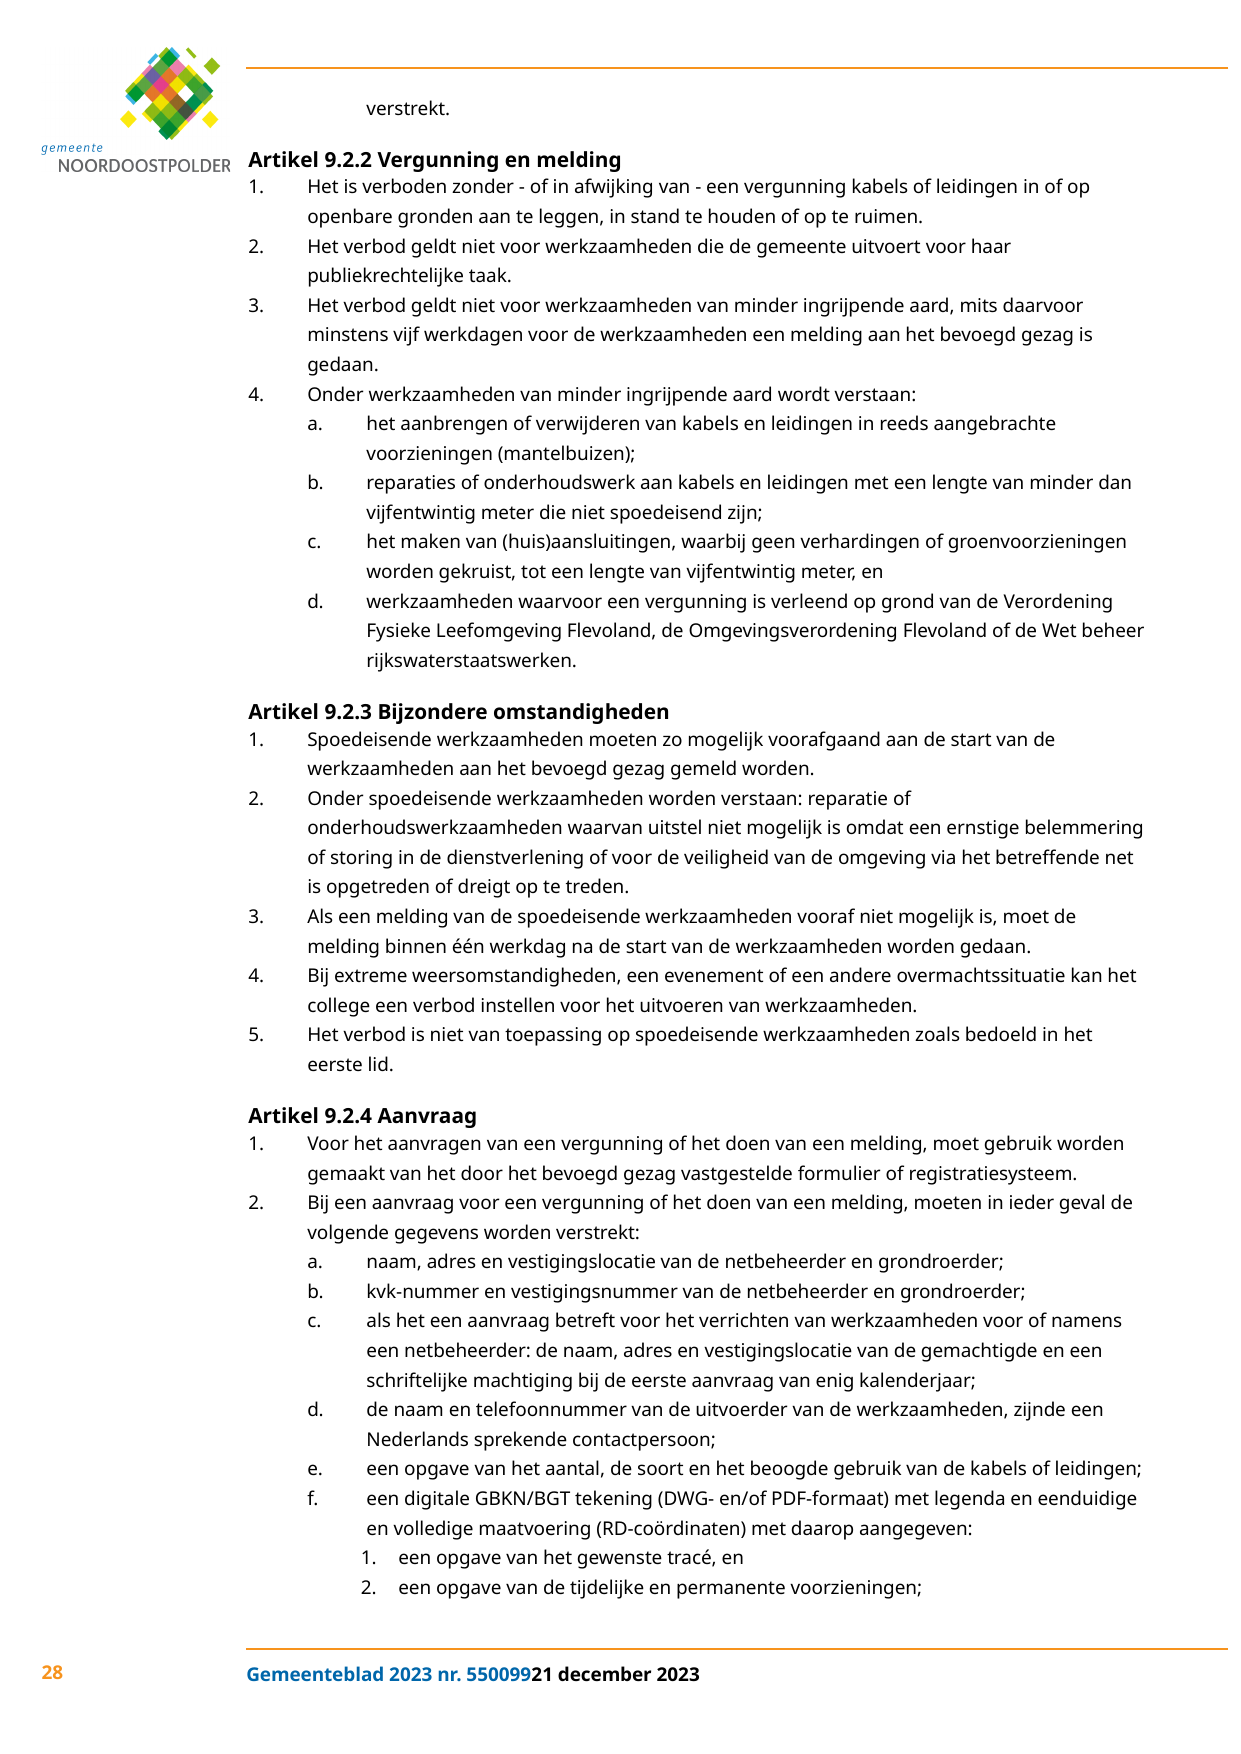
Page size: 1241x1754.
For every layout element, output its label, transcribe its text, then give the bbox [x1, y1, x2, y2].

list Onder werkzaamheden van minder ingrijpende aard wordt verstaan: [248, 381, 1152, 406]
picture [41, 47, 231, 172]
list Het verbod is niet van toepassing op spoedeisende werkzaamheden zoals bedoeld in het eerste lid. [248, 1022, 1152, 1077]
list het maken van (huis)aansluitingen, waarbij geen verhardingen of groenvoorzieningen worden gekruist, tot een lengte van vijfentwintig meter, en [307, 529, 1152, 584]
list een digitale GBKN/BGT tekening (DWG- en/of PDF-formaat) met legenda en eenduidige en volledige maatvoering (RD-coördinaten) met daarop aangegeven: [307, 1485, 1152, 1540]
list Het verbod geldt niet voor werkzaamheden van minder ingrijpende aard, mits daarvoor minstens vijf werkdagen voor de werkzaamheden een melding aan het bevoegd gezag is gedaan. [248, 292, 1152, 377]
list Het is verboden zonder - of in afwijking van - een vergunning kabels of leidingen in of op openbare gronden aan te leggen, in stand te houden of op te ruimen. [248, 174, 1152, 229]
list de naam en telefoonnummer van de uitvoerder van de werkzaamheden, zijnde een Nederlands sprekende contactpersoon; [307, 1396, 1152, 1452]
text Artikel 9.2.2 Vergunning en melding [248, 145, 1152, 174]
list het aanbrengen of verwijderen van kabels en leidingen in reeds aangebrachte voorzieningen (mantelbuizen); [307, 410, 1152, 466]
list als het een aanvraag betreft voor het verrichten van werkzaamheden voor of namens een netbeheerder: de naam, adres en vestigingslocatie van de gemachtigde en een schriftelijke machtiging bij de eerste aanvraag van enig kalenderjaar; [307, 1308, 1152, 1392]
list Bij een aanvraag voor een vergunning of het doen van een melding, moeten in ieder geval de volgende gegevens worden verstrekt: [248, 1189, 1152, 1244]
list werkzaamheden waarvoor een vergunning is verleend op grond van de Verordening Fysieke Leefomgeving Flevoland, de Omgevingsverordening Flevoland of de Wet beheer rijkswaterstaatswerken. [307, 588, 1152, 673]
text Artikel 9.2.4 Aanvraag [248, 1102, 1152, 1130]
list Voor het aanvragen van een vergunning of het doen van een melding, moet gebruik worden gemaakt van het door het bevoegd gezag vastgestelde formulier of registratiesysteem. [248, 1130, 1152, 1185]
list kvk-nummer en vestigingsnummer van de netbeheerder en grondroerder; [307, 1278, 1152, 1304]
list een opgave van het aantal, de soort en het beoogde gebruik van de kabels of leidingen; [307, 1456, 1152, 1481]
list Het verbod geldt niet voor werkzaamheden die de gemeente uitvoert voor haar publiekrechtelijke taak. [248, 233, 1152, 288]
list Onder spoedeisende werkzaamheden worden verstaan: reparatie of onderhoudswerkzaamheden waarvan uitstel niet mogelijk is omdat een ernstige belemmering of storing in de dienstverlening of voor de veiligheid van de omgeving via het betreffende net is opgetreden of dreigt op te treden. [248, 785, 1152, 899]
list Als een melding van de spoedeisende werkzaamheden vooraf niet mogelijk is, moet de melding binnen één werkdag na de start van de werkzaamheden worden gedaan. [248, 903, 1152, 959]
text Artikel 9.2.3 Bijzondere omstandigheden [248, 697, 1152, 726]
list reparaties of onderhoudswerk aan kabels en leidingen met een lengte van minder dan vijfentwintig meter die niet spoedeisend zijn; [307, 469, 1152, 525]
list verstrekt. [307, 95, 1152, 121]
list een opgave van de tijdelijke en permanente voorzieningen; [361, 1574, 1152, 1599]
list Spoedeisende werkzaamheden moeten zo mogelijk voorafgaand aan de start van de werkzaamheden aan het bevoegd gezag gemeld worden. [248, 726, 1152, 781]
list naam, adres en vestigingslocatie van de netbeheerder en grondroerder; [307, 1248, 1152, 1274]
list Bij extreme weersomstandigheden, een evenement of een andere overmachtssituatie kan het college een verbod instellen voor het uitvoeren van werkzaamheden. [248, 962, 1152, 1018]
list een opgave van het gewenste tracé, en [361, 1544, 1152, 1570]
